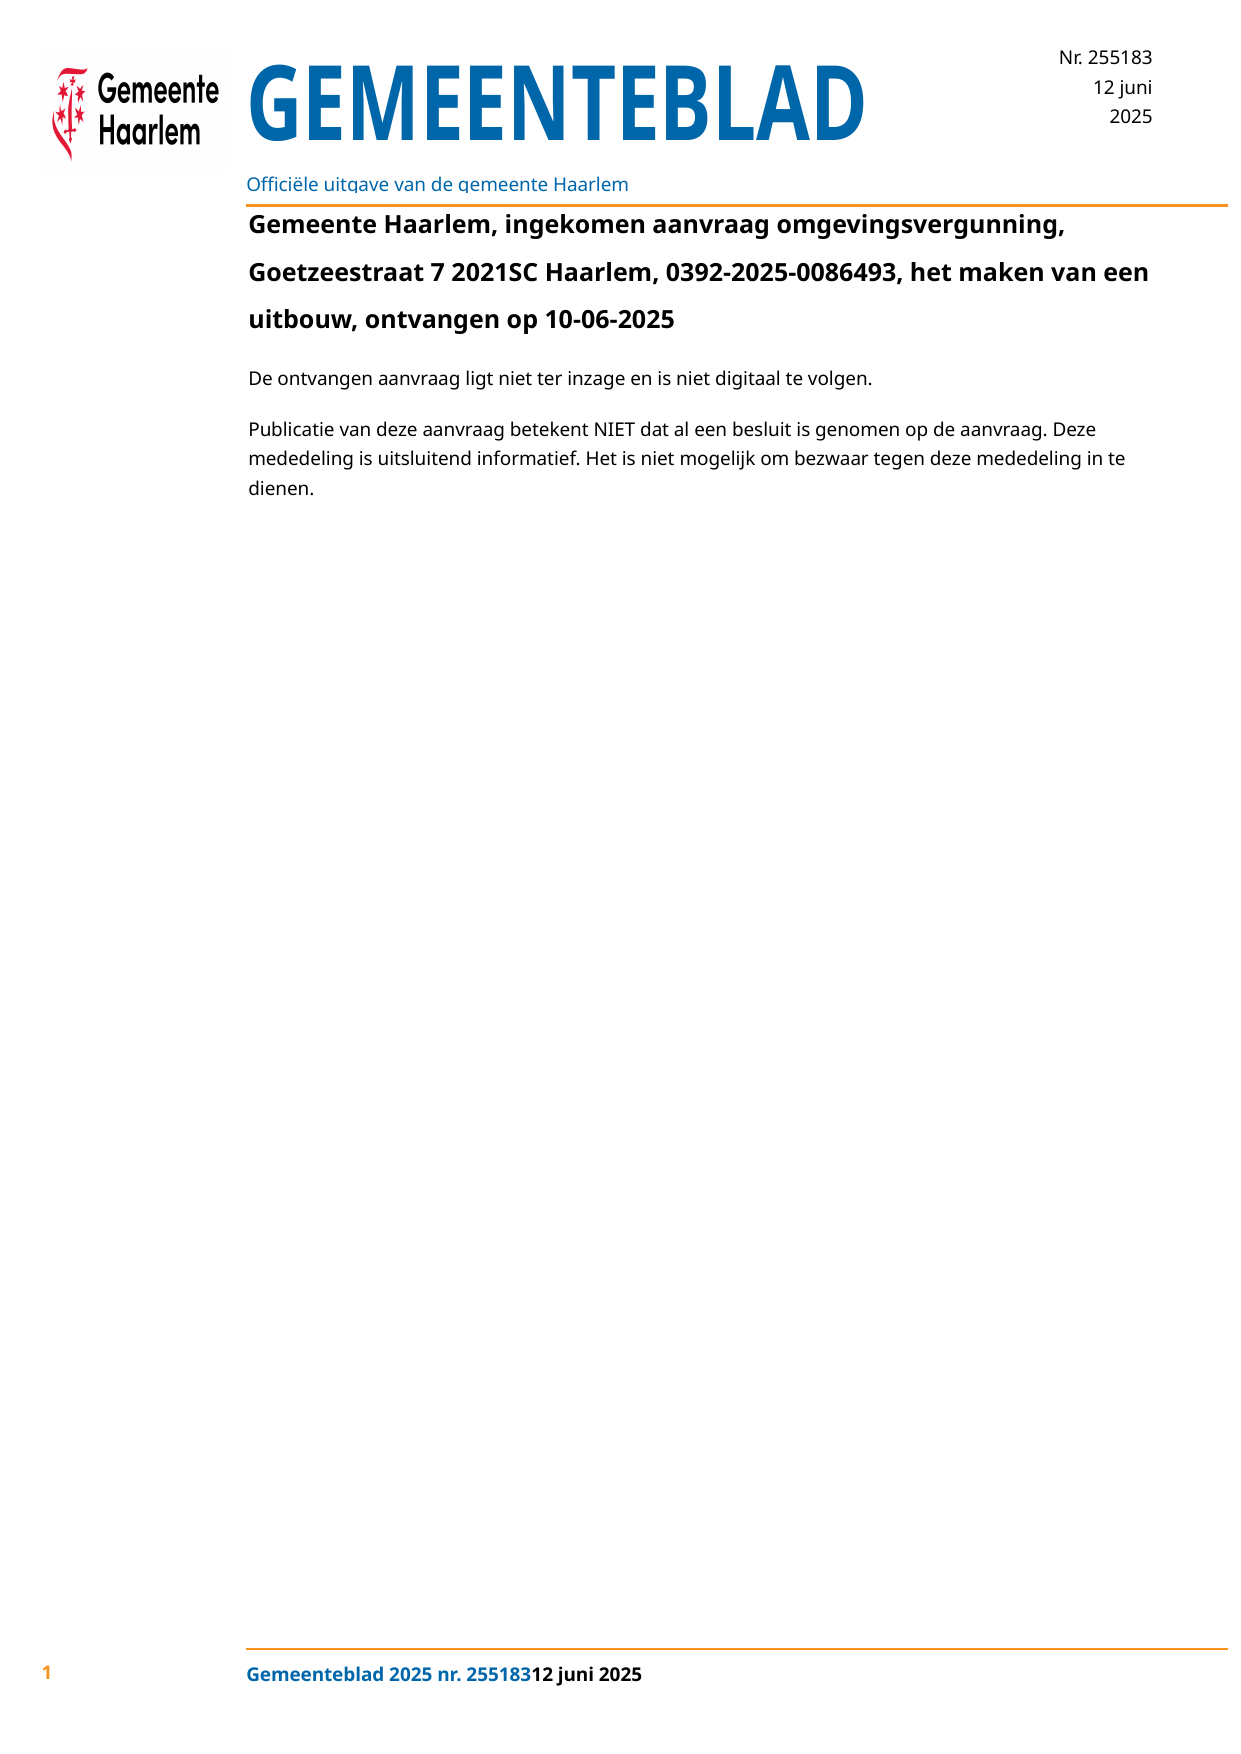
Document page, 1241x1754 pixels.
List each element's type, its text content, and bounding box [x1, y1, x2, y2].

picture [41, 47, 231, 172]
text Gemeente Haarlem, ingekomen aanvraag omgevingsvergunning, Goetzeestraat 7 2021SC Haarlem, 0392-2025-0086493, het maken van een uitbouw, ontvangen op 10-06-2025 [248, 207, 1152, 336]
text De ontvangen aanvraag ligt niet ter inzage en is niet digitaal te volgen. [248, 366, 1152, 391]
text Publicatie van deze aanvraag betekent NIET dat al een besluit is genomen op de aanvraag. Deze mededeling is uitsluitend informatief. Het is niet mogelijk om bezwaar tegen deze mededeling in te dienen. [248, 416, 1152, 501]
